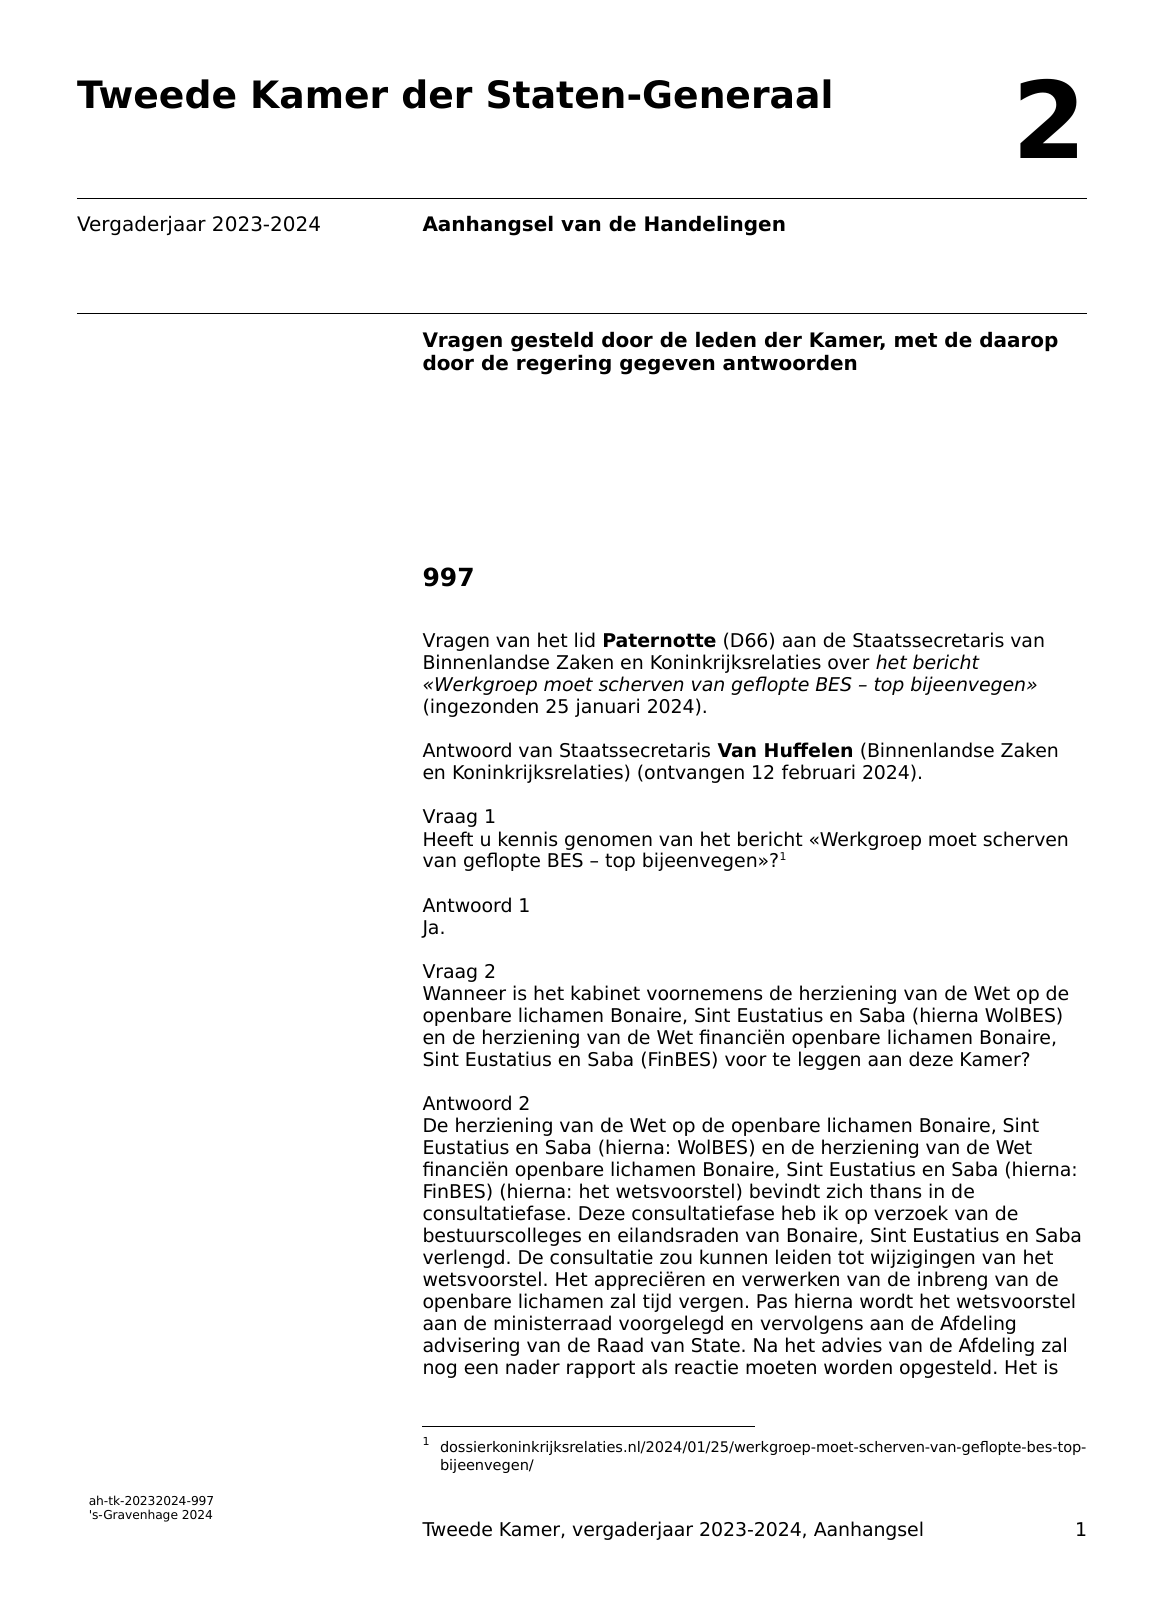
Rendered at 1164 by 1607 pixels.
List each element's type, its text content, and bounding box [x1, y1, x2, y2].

table_cell [77, 314, 422, 375]
text ah-tk-20232024-997 [88, 1494, 323, 1508]
text Vraag 2 [422, 961, 1087, 983]
table_header 2 [886, 59, 1087, 198]
table_cell Aanhangsel van de Handelingen [422, 199, 1087, 313]
text Vragen van het lid Paternotte (D66) aan de Staatssecretaris van Binnenlandse Zaken en Koninkrijksrelaties over het bericht «Werkgroep moet scherven van geflopte BES – top bijeenvegen» (ingezonden 25 januari 2024). [422, 630, 1087, 718]
text 's-Gravenhage 2024 [88, 1508, 323, 1522]
table_cell Vergaderjaar 2023-2024 [77, 199, 422, 313]
text Ja. [422, 917, 1087, 938]
text De herziening van de Wet op de openbare lichamen Bonaire, Sint Eustatius en Saba (hierna: WolBES) en de herziening van de Wet financiën openbare lichamen Bonaire, Sint Eustatius en Saba (hierna: FinBES) (hierna: het wetsvoorstel) bevindt zich thans in de consultatiefase. Deze consultatiefase heb ik op verzoek van de bestuurscolleges en eilandsraden van Bonaire, Sint Eustatius en Saba verlengd. De consultatie zou kunnen leiden tot wijzigingen van het wetsvoorstel. Het appreciëren en verwerken van de inbreng van de openbare lichamen zal tijd vergen. Pas hierna wordt het wetsvoorstel aan de ministerraad voorgelegd en vervolgens aan de Afdeling advisering van de Raad van State. Na het advies van de Afdeling zal nog een nader rapport als reactie moeten worden opgesteld. Het is [422, 1115, 1087, 1378]
text 997 [422, 563, 1087, 592]
text dossierkoninkrijksrelaties.nl/2024/01/25/werkgroep-moet-scherven-van-geflopte-bes-top-bijeenvegen/ [422, 1435, 1087, 1474]
text Wanneer is het kabinet voornemens de herziening van de Wet op de openbare lichamen Bonaire, Sint Eustatius en Saba (hierna WolBES) en de herziening van de Wet financiën openbare lichamen Bonaire, Sint Eustatius en Saba (FinBES) voor te leggen aan deze Kamer? [422, 983, 1087, 1071]
table_cell Vragen gesteld door de leden der Kamer, met de daarop door de regering gegeven antwoorden [422, 314, 1087, 375]
text Antwoord 2 [422, 1093, 1087, 1115]
text Antwoord van Staatssecretaris Van Huffelen (Binnenlandse Zaken en Koninkrijksrelaties) (ontvangen 12 februari 2024). [422, 740, 1087, 784]
text Vraag 1 [422, 806, 1087, 828]
text Antwoord 1 [422, 894, 1087, 917]
table_header Tweede Kamer der Staten-Generaal [77, 59, 886, 198]
text Heeft u kennis genomen van het bericht «Werkgroep moet scherven van geflopte BES – top bijeenvegen»? [422, 828, 1087, 872]
